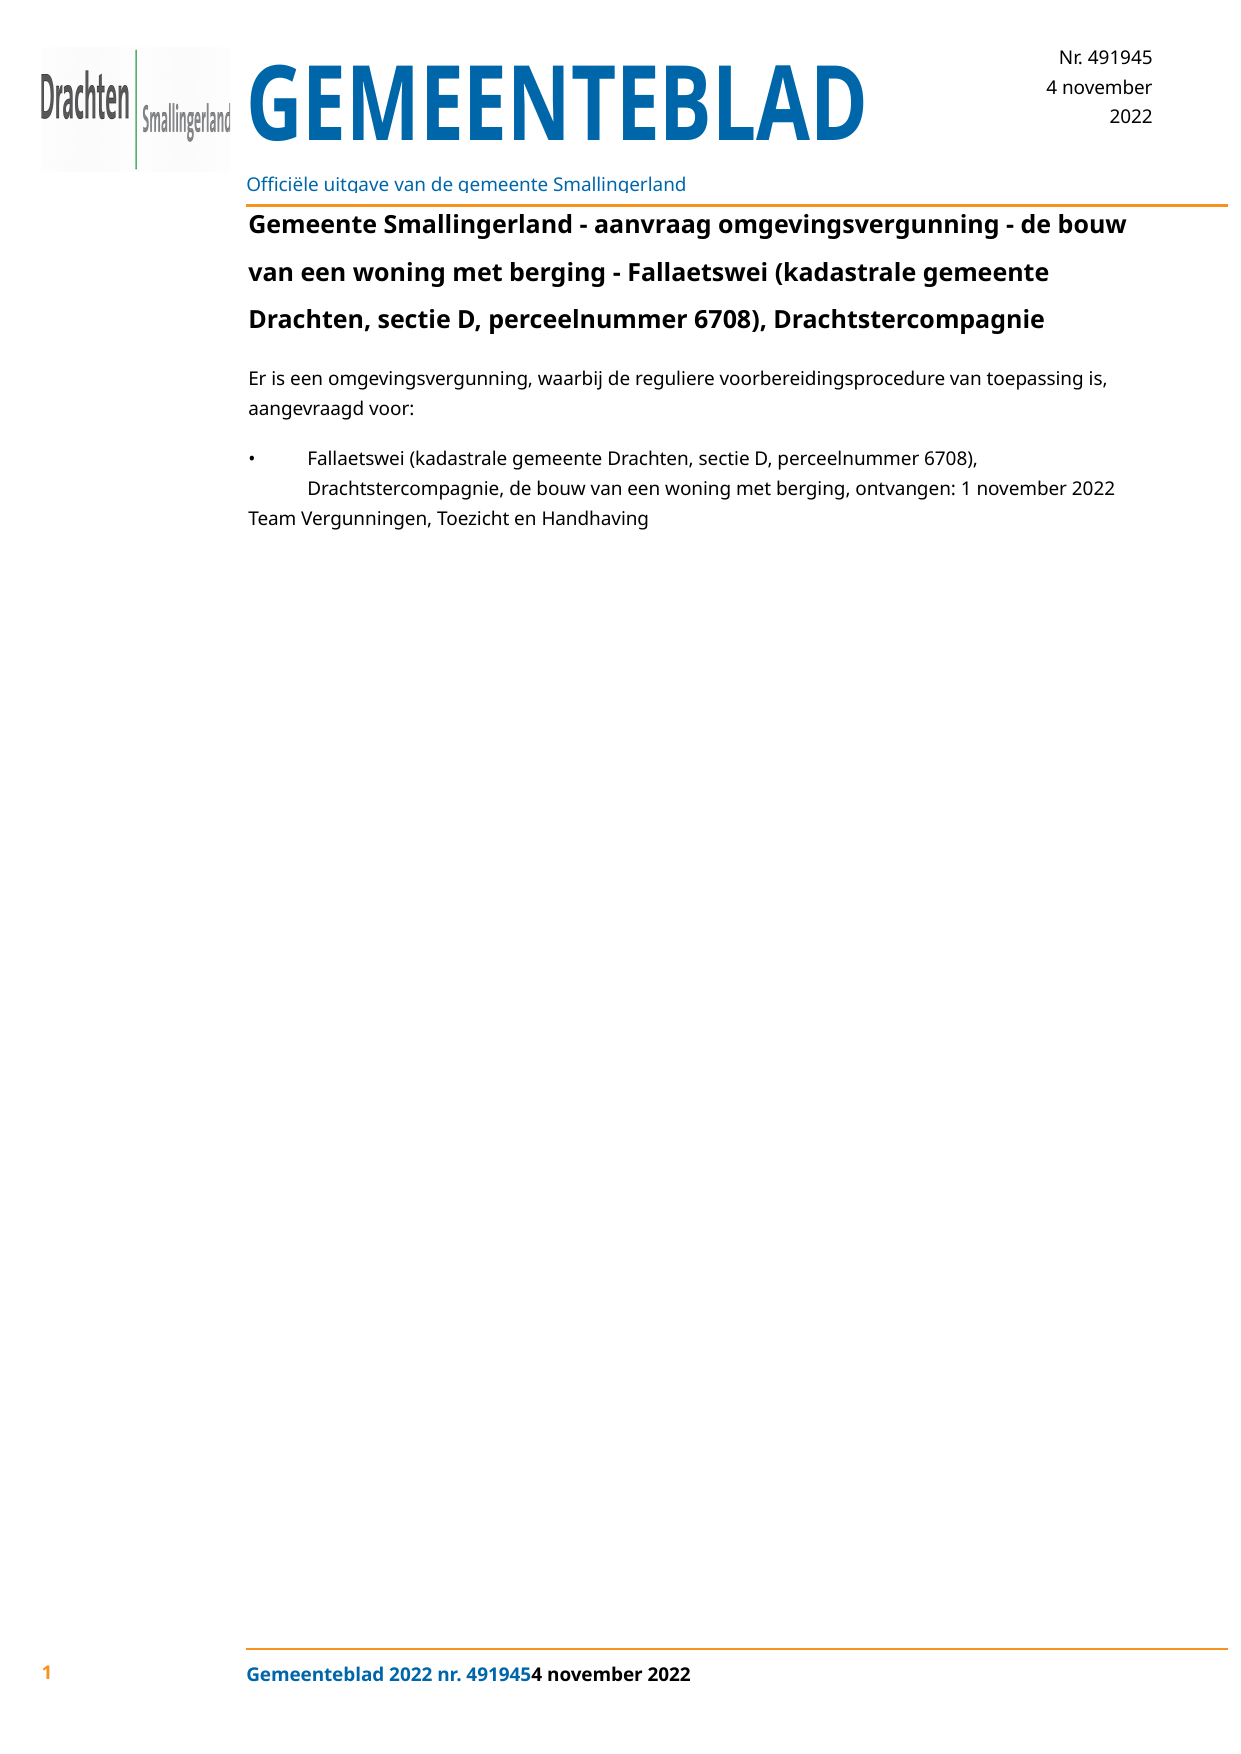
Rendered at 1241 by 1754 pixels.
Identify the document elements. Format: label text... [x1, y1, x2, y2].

picture [41, 47, 231, 172]
text Gemeente Smallingerland - aanvraag omgevingsvergunning - de bouw van een woning met berging - Fallaetswei (kadastrale gemeente Drachten, sectie D, perceelnummer 6708), Drachtstercompagnie [248, 207, 1152, 336]
text Er is een omgevingsvergunning, waarbij de reguliere voorbereidingsprocedure van toepassing is, aangevraagd voor: [248, 366, 1152, 421]
list Fallaetswei (kadastrale gemeente Drachten, sectie D, perceelnummer 6708), Drachtstercompagnie, de bouw van een woning met berging, ontvangen: 1 november 2022 [248, 446, 1152, 501]
text Team Vergunningen, Toezicht en Handhaving [248, 505, 1152, 530]
